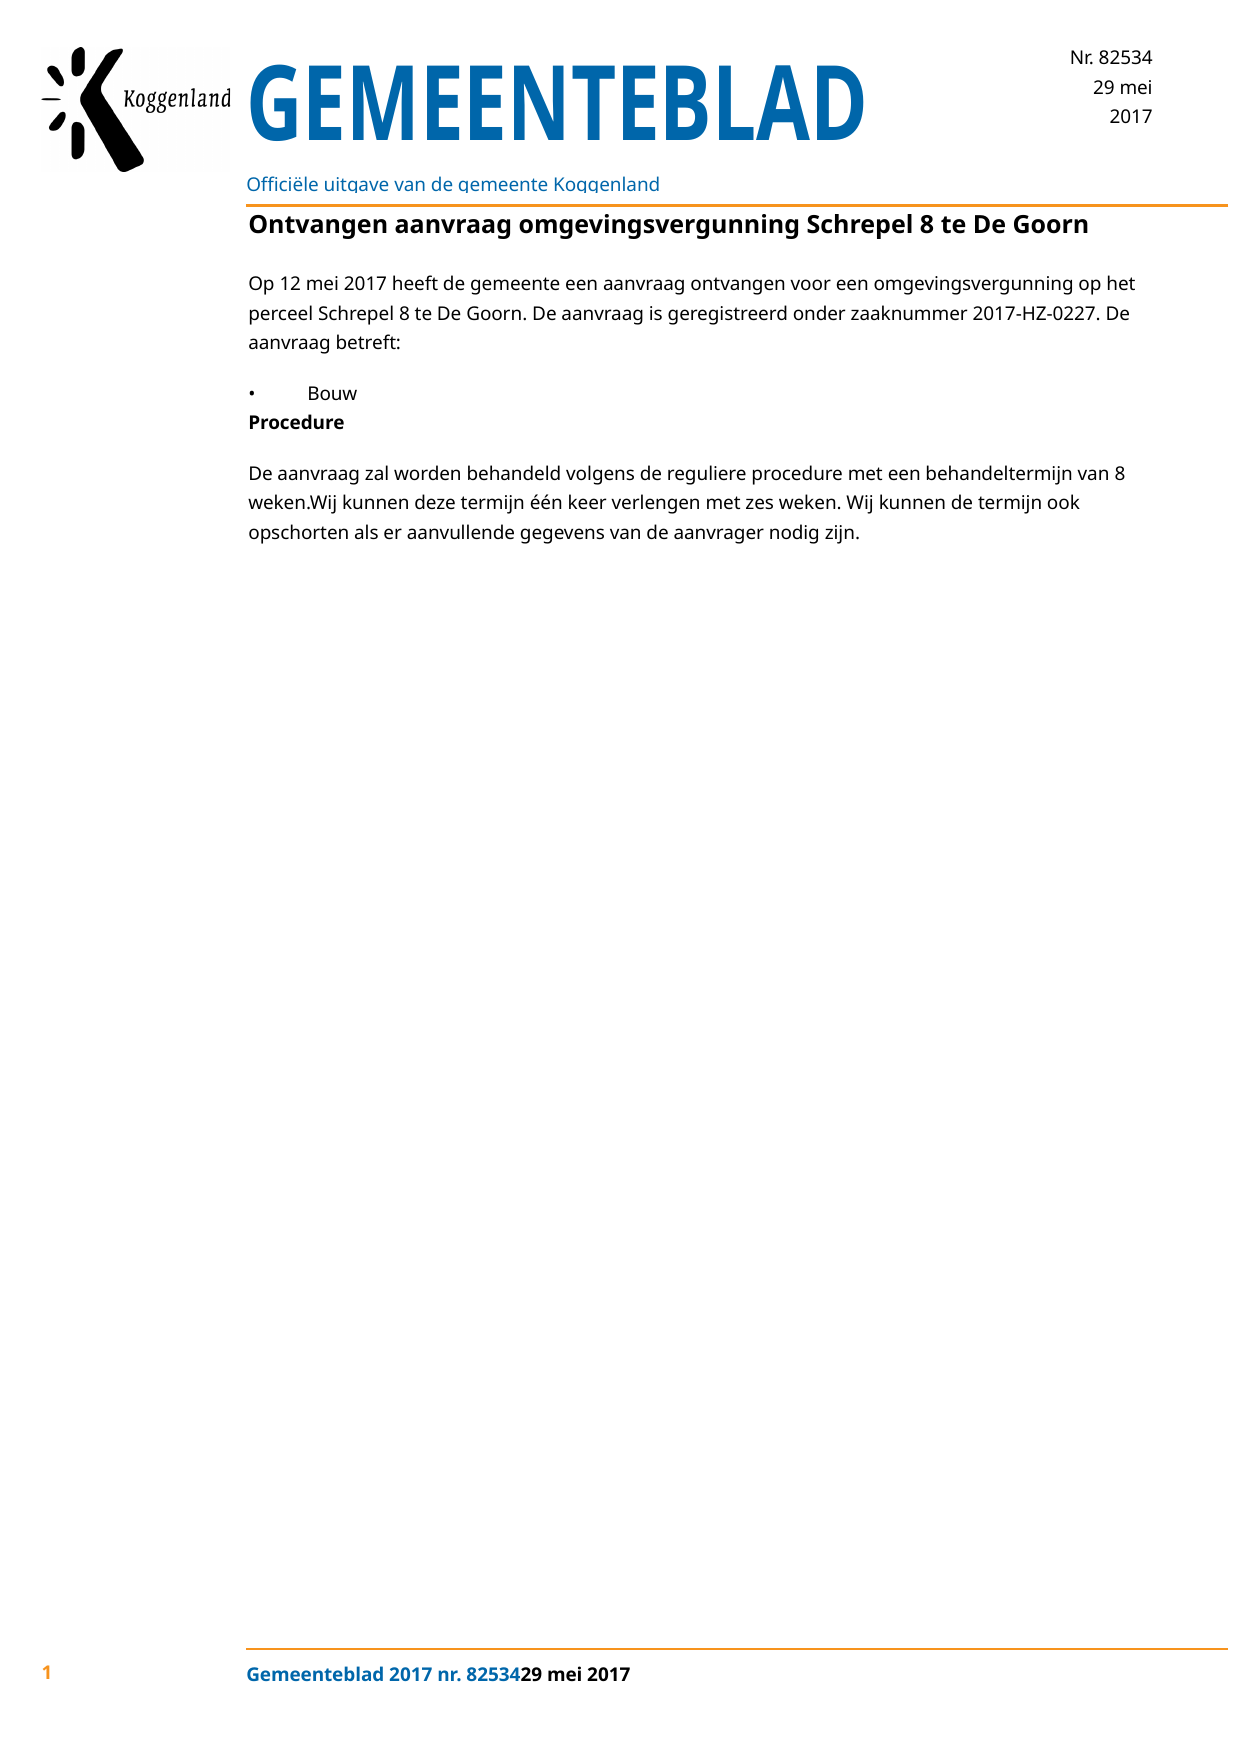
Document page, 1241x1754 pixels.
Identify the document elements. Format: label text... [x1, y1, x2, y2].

text Ontvangen aanvraag omgevingsvergunning Schrepel 8 te De Goorn [248, 207, 1152, 241]
picture [41, 47, 231, 172]
text Procedure [248, 409, 1152, 435]
text Op 12 mei 2017 heeft de gemeente een aanvraag ontvangen voor een omgevingsvergunning op het perceel Schrepel 8 te De Goorn. De aanvraag is geregistreerd onder zaaknummer 2017-HZ-0227. De aanvraag betreft: [248, 270, 1152, 355]
text De aanvraag zal worden behandeld volgens de reguliere procedure met een behandeltermijn van 8 weken.Wij kunnen deze termijn één keer verlengen met zes weken. Wij kunnen de termijn ook opschorten als er aanvullende gegevens van de aanvrager nodig zijn. [248, 460, 1152, 545]
list Bouw [248, 380, 1152, 406]
